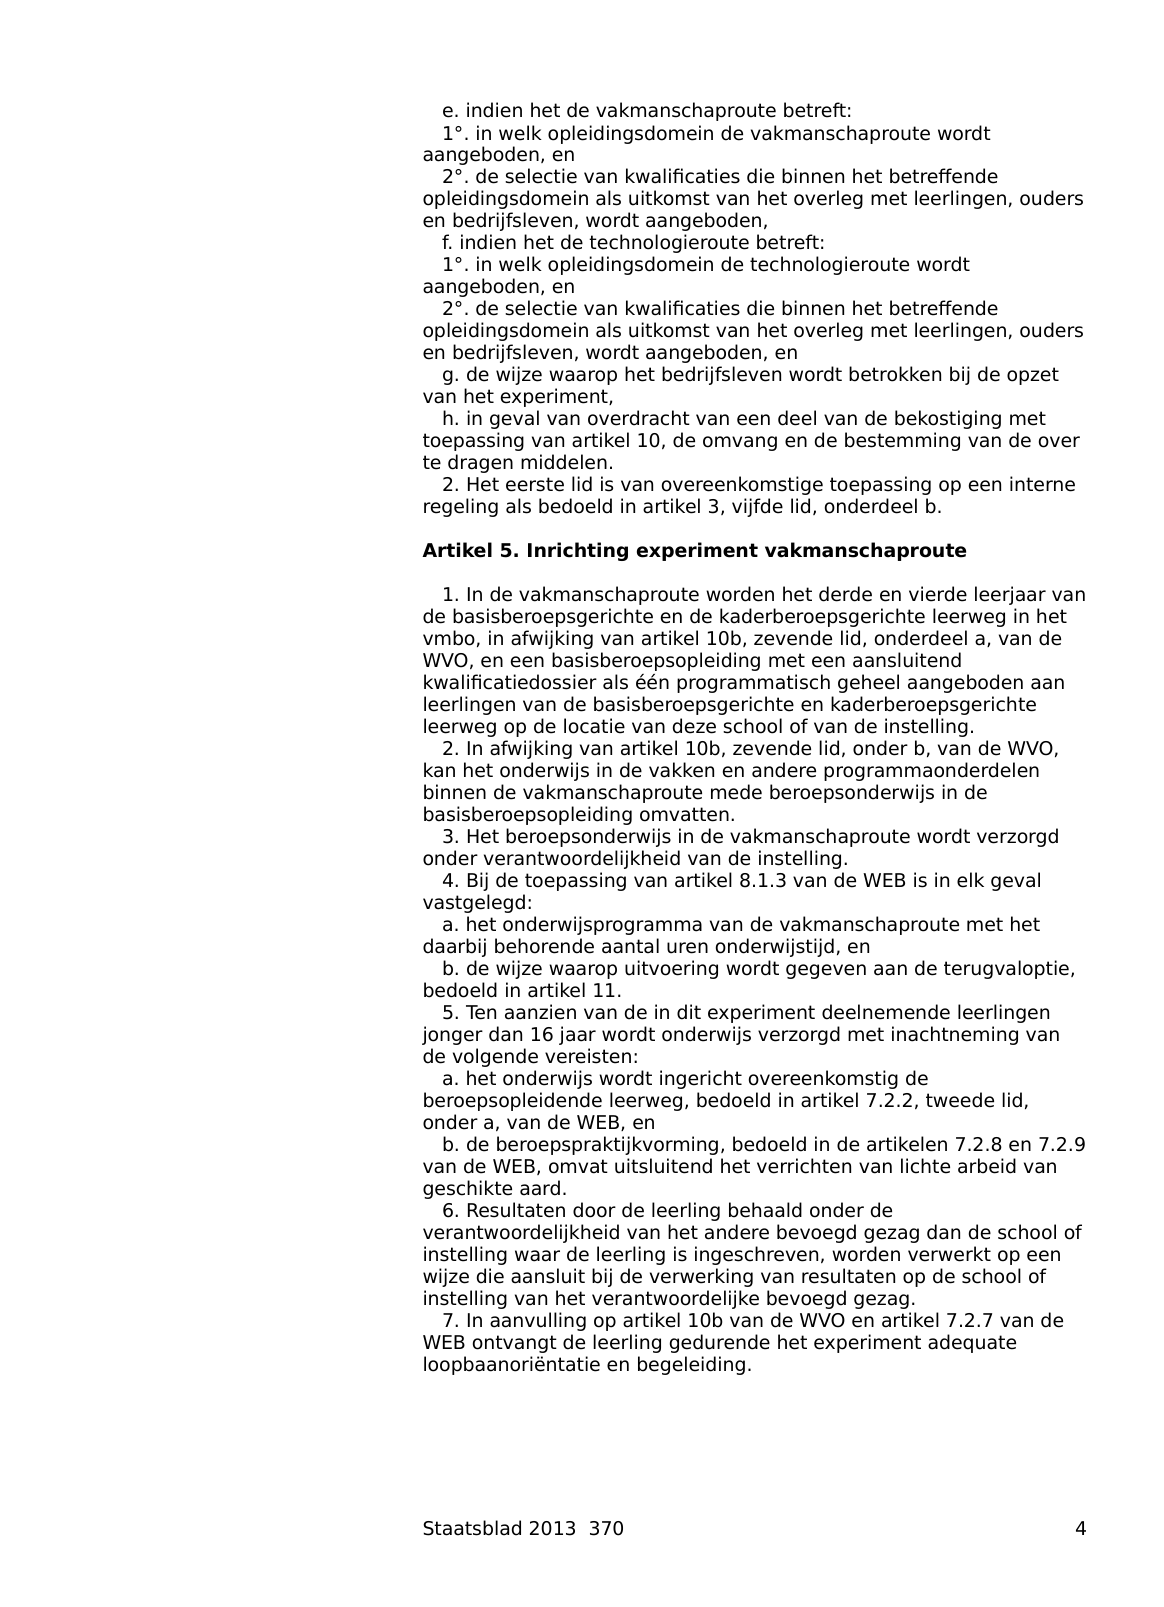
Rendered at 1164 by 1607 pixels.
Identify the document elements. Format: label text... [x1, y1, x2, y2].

text 2. In afwijking van artikel 10b, zevende lid, onder b, van de WVO, kan het onderwijs in de vakken en andere programmaonderdelen binnen de vakmanschaproute mede beroepsonderwijs in de basisberoepsopleiding omvatten. [422, 738, 1087, 826]
text 4. Bij de toepassing van artikel 8.1.3 van de WEB is in elk geval vastgelegd: [422, 870, 1087, 914]
text 1. In de vakmanschaproute worden het derde en vierde leerjaar van de basisberoepsgerichte en de kaderberoepsgerichte leerweg in het vmbo, in afwijking van artikel 10b, zevende lid, onderdeel a, van de WVO, en een basisberoepsopleiding met een aansluitend kwalificatiedossier als één programmatisch geheel aangeboden aan leerlingen van de basisberoepsgerichte en kaderberoepsgerichte leerweg op de locatie van deze school of van de instelling. [422, 584, 1087, 738]
text 2°. de selectie van kwalificaties die binnen het betreffende opleidingsdomein als uitkomst van het overleg met leerlingen, ouders en bedrijfsleven, wordt aangeboden, [422, 166, 1087, 232]
text a. het onderwijsprogramma van de vakmanschaproute met het daarbij behorende aantal uren onderwijstijd, en [422, 914, 1087, 958]
text a. het onderwijs wordt ingericht overeenkomstig de beroepsopleidende leerweg, bedoeld in artikel 7.2.2, tweede lid, onder a, van de WEB, en [422, 1068, 1087, 1134]
text f. indien het de technologieroute betreft: [422, 232, 1087, 254]
text 2°. de selectie van kwalificaties die binnen het betreffende opleidingsdomein als uitkomst van het overleg met leerlingen, ouders en bedrijfsleven, wordt aangeboden, en [422, 298, 1087, 364]
text h. in geval van overdracht van een deel van de bekostiging met toepassing van artikel 10, de omvang en de bestemming van de over te dragen middelen. [422, 408, 1087, 474]
text 2. Het eerste lid is van overeenkomstige toepassing op een interne regeling als bedoeld in artikel 3, vijfde lid, onderdeel b. [422, 474, 1087, 518]
text 1°. in welk opleidingsdomein de technologieroute wordt aangeboden, en [422, 254, 1087, 298]
text b. de wijze waarop uitvoering wordt gegeven aan de terugvaloptie, bedoeld in artikel 11. [422, 958, 1087, 1002]
subtitle Artikel 5. Inrichting experiment vakmanschaproute [422, 540, 1087, 562]
text 1°. in welk opleidingsdomein de vakmanschaproute wordt aangeboden, en [422, 122, 1087, 166]
text e. indien het de vakmanschaproute betreft: [422, 100, 1087, 122]
text 5. Ten aanzien van de in dit experiment deelnemende leerlingen jonger dan 16 jaar wordt onderwijs verzorgd met inachtneming van de volgende vereisten: [422, 1002, 1087, 1068]
text 6. Resultaten door de leerling behaald onder de verantwoordelijkheid van het andere bevoegd gezag dan de school of instelling waar de leerling is ingeschreven, worden verwerkt op een wijze die aansluit bij de verwerking van resultaten op de school of instelling van het verantwoordelijke bevoegd gezag. [422, 1200, 1087, 1310]
text g. de wijze waarop het bedrijfsleven wordt betrokken bij de opzet van het experiment, [422, 364, 1087, 408]
text b. de beroepspraktijkvorming, bedoeld in de artikelen 7.2.8 en 7.2.9 van de WEB, omvat uitsluitend het verrichten van lichte arbeid van geschikte aard. [422, 1134, 1087, 1200]
text 7. In aanvulling op artikel 10b van de WVO en artikel 7.2.7 van de WEB ontvangt de leerling gedurende het experiment adequate loopbaanoriëntatie en begeleiding. [422, 1310, 1087, 1376]
text 3. Het beroepsonderwijs in de vakmanschaproute wordt verzorgd onder verantwoordelijkheid van de instelling. [422, 826, 1087, 870]
